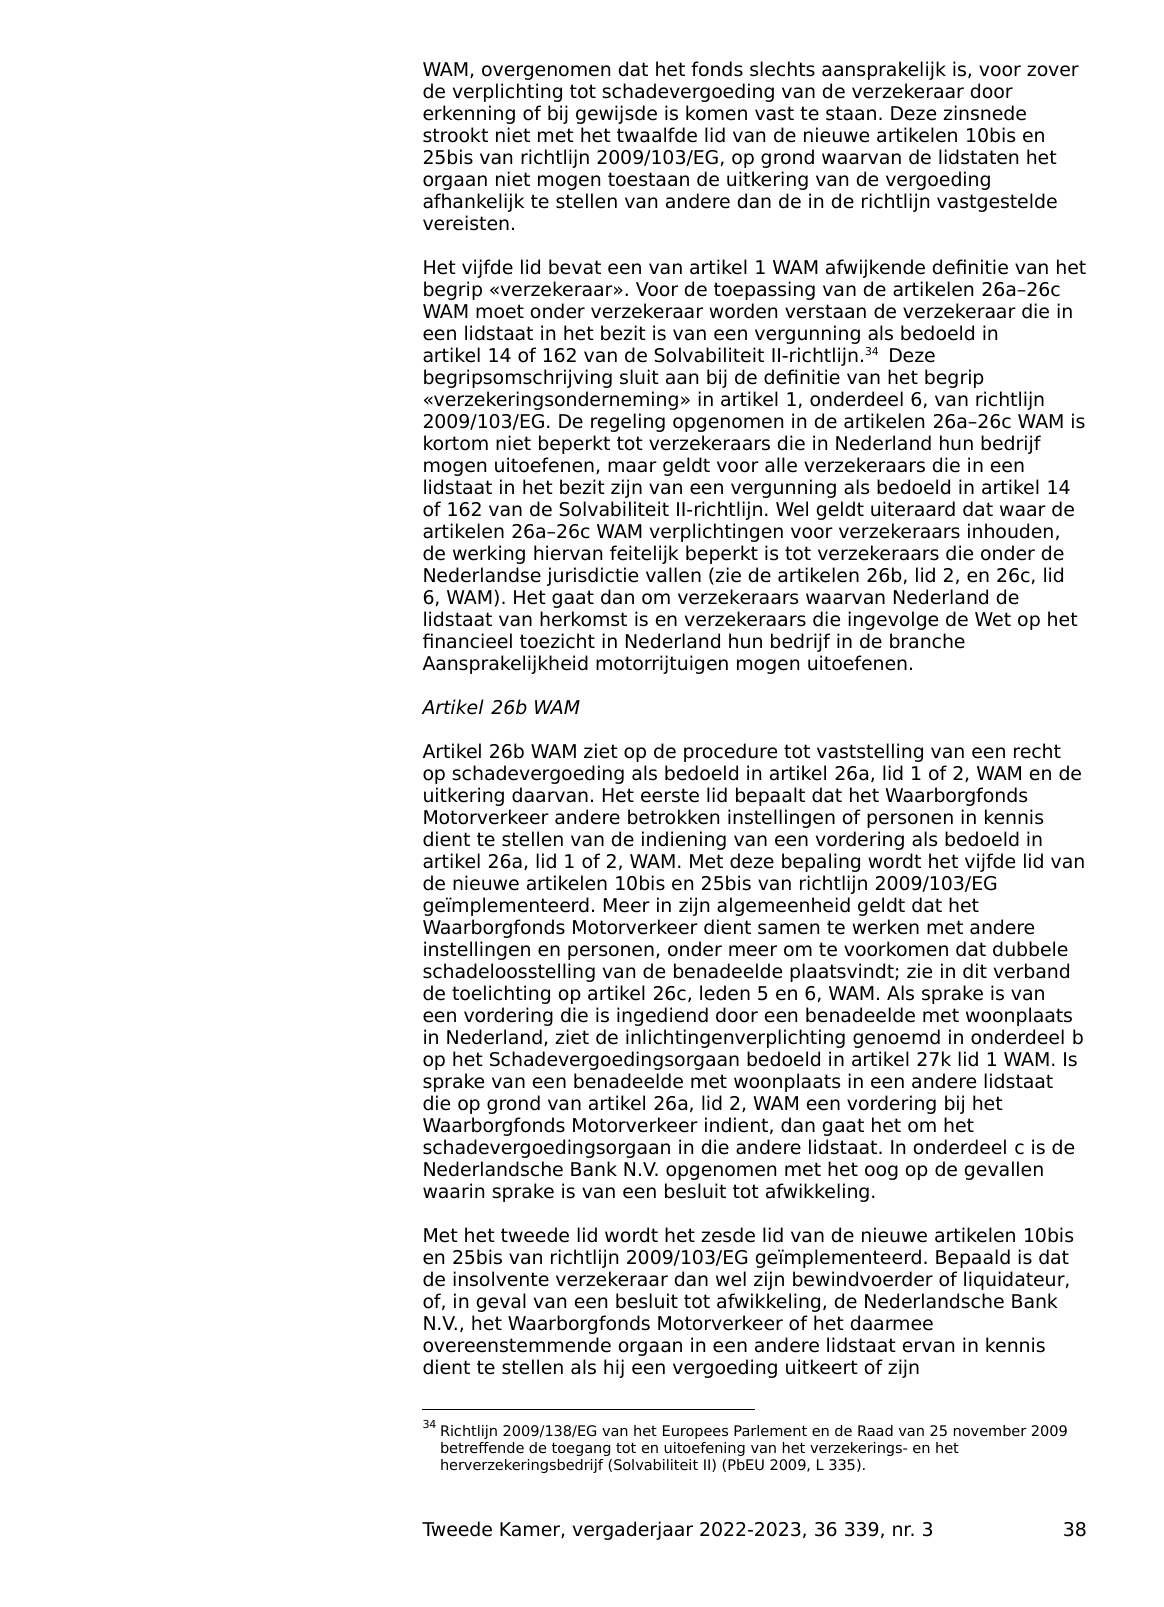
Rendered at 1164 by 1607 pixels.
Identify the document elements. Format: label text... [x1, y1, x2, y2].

text Met het tweede lid wordt het zesde lid van de nieuwe artikelen 10bis en 25bis van richtlijn 2009/103/EG geïmplementeerd. Bepaald is dat de insolvente verzekeraar dan wel zijn bewindvoerder of liquidateur, of, in geval van een besluit tot afwikkeling, de Nederlandsche Bank N.V., het Waarborgfonds Motorverkeer of het daarmee overeenstemmende orgaan in een andere lidstaat ervan in kennis dient te stellen als hij een vergoeding uitkeert of zijn [422, 1225, 1087, 1379]
text Artikel 26b WAM ziet op de procedure tot vaststelling van een recht op schadevergoeding als bedoeld in artikel 26a, lid 1 of 2, WAM en de uitkering daarvan. Het eerste lid bepaalt dat het Waarborgfonds Motorverkeer andere betrokken instellingen of personen in kennis dient te stellen van de indiening van een vordering als bedoeld in artikel 26a, lid 1 of 2, WAM. Met deze bepaling wordt het vijfde lid van de nieuwe artikelen 10bis en 25bis van richtlijn 2009/103/EG geïmplementeerd. Meer in zijn algemeenheid geldt dat het Waarborgfonds Motorverkeer dient samen te werken met andere instellingen en personen, onder meer om te voorkomen dat dubbele schadeloosstelling van de benadeelde plaatsvindt; zie in dit verband de toelichting op artikel 26c, leden 5 en 6, WAM. Als sprake is van een vordering die is ingediend door een benadeelde met woonplaats in Nederland, ziet de inlichtingenverplichting genoemd in onderdeel b op het Schadevergoedingsorgaan bedoeld in artikel 27k lid 1 WAM. Is sprake van een benadeelde met woonplaats in een andere lidstaat die op grond van artikel 26a, lid 2, WAM een vordering bij het Waarborgfonds Motorverkeer indient, dan gaat het om het schadevergoedingsorgaan in die andere lidstaat. In onderdeel c is de Nederlandsche Bank N.V. opgenomen met het oog op de gevallen waarin sprake is van een besluit tot afwikkeling. [422, 741, 1087, 1203]
text WAM, overgenomen dat het fonds slechts aansprakelijk is, voor zover de verplichting tot schadevergoeding van de verzekeraar door erkenning of bij gewijsde is komen vast te staan. Deze zinsnede strookt niet met het twaalfde lid van de nieuwe artikelen 10bis en 25bis van richtlijn 2009/103/EG, op grond waarvan de lidstaten het orgaan niet mogen toestaan de uitkering van de vergoeding afhankelijk te stellen van andere dan de in de richtlijn vastgestelde vereisten. [422, 59, 1087, 235]
subtitle Artikel 26b WAM [422, 697, 1087, 719]
text Het vijfde lid bevat een van artikel 1 WAM afwijkende definitie van het begrip «verzekeraar». Voor de toepassing van de artikelen 26a–26c WAM moet onder verzekeraar worden verstaan de verzekeraar die in een lidstaat in het bezit is van een vergunning als bedoeld in artikel 14 of 162 van de Solvabiliteit II-richtlijn. Deze begripsomschrijving sluit aan bij de definitie van het begrip «verzekeringsonderneming» in artikel 1, onderdeel 6, van richtlijn 2009/103/EG. De regeling opgenomen in de artikelen 26a–26c WAM is kortom niet beperkt tot verzekeraars die in Nederland hun bedrijf mogen uitoefenen, maar geldt voor alle verzekeraars die in een lidstaat in het bezit zijn van een vergunning als bedoeld in artikel 14 of 162 van de Solvabiliteit II-richtlijn. Wel geldt uiteraard dat waar de artikelen 26a–26c WAM verplichtingen voor verzekeraars inhouden, de werking hiervan feitelijk beperkt is tot verzekeraars die onder de Nederlandse jurisdictie vallen (zie de artikelen 26b, lid 2, en 26c, lid 6, WAM). Het gaat dan om verzekeraars waarvan Nederland de lidstaat van herkomst is en verzekeraars die ingevolge de Wet op het financieel toezicht in Nederland hun bedrijf in de branche Aansprakelijkheid motorrijtuigen mogen uitoefenen. [422, 257, 1087, 675]
text Richtlijn 2009/138/EG van het Europees Parlement en de Raad van 25 november 2009 betreffende de toegang tot en uitoefening van het verzekerings- en het herverzekeringsbedrijf (Solvabiliteit II) (PbEU 2009, L 335). [422, 1418, 1087, 1474]
